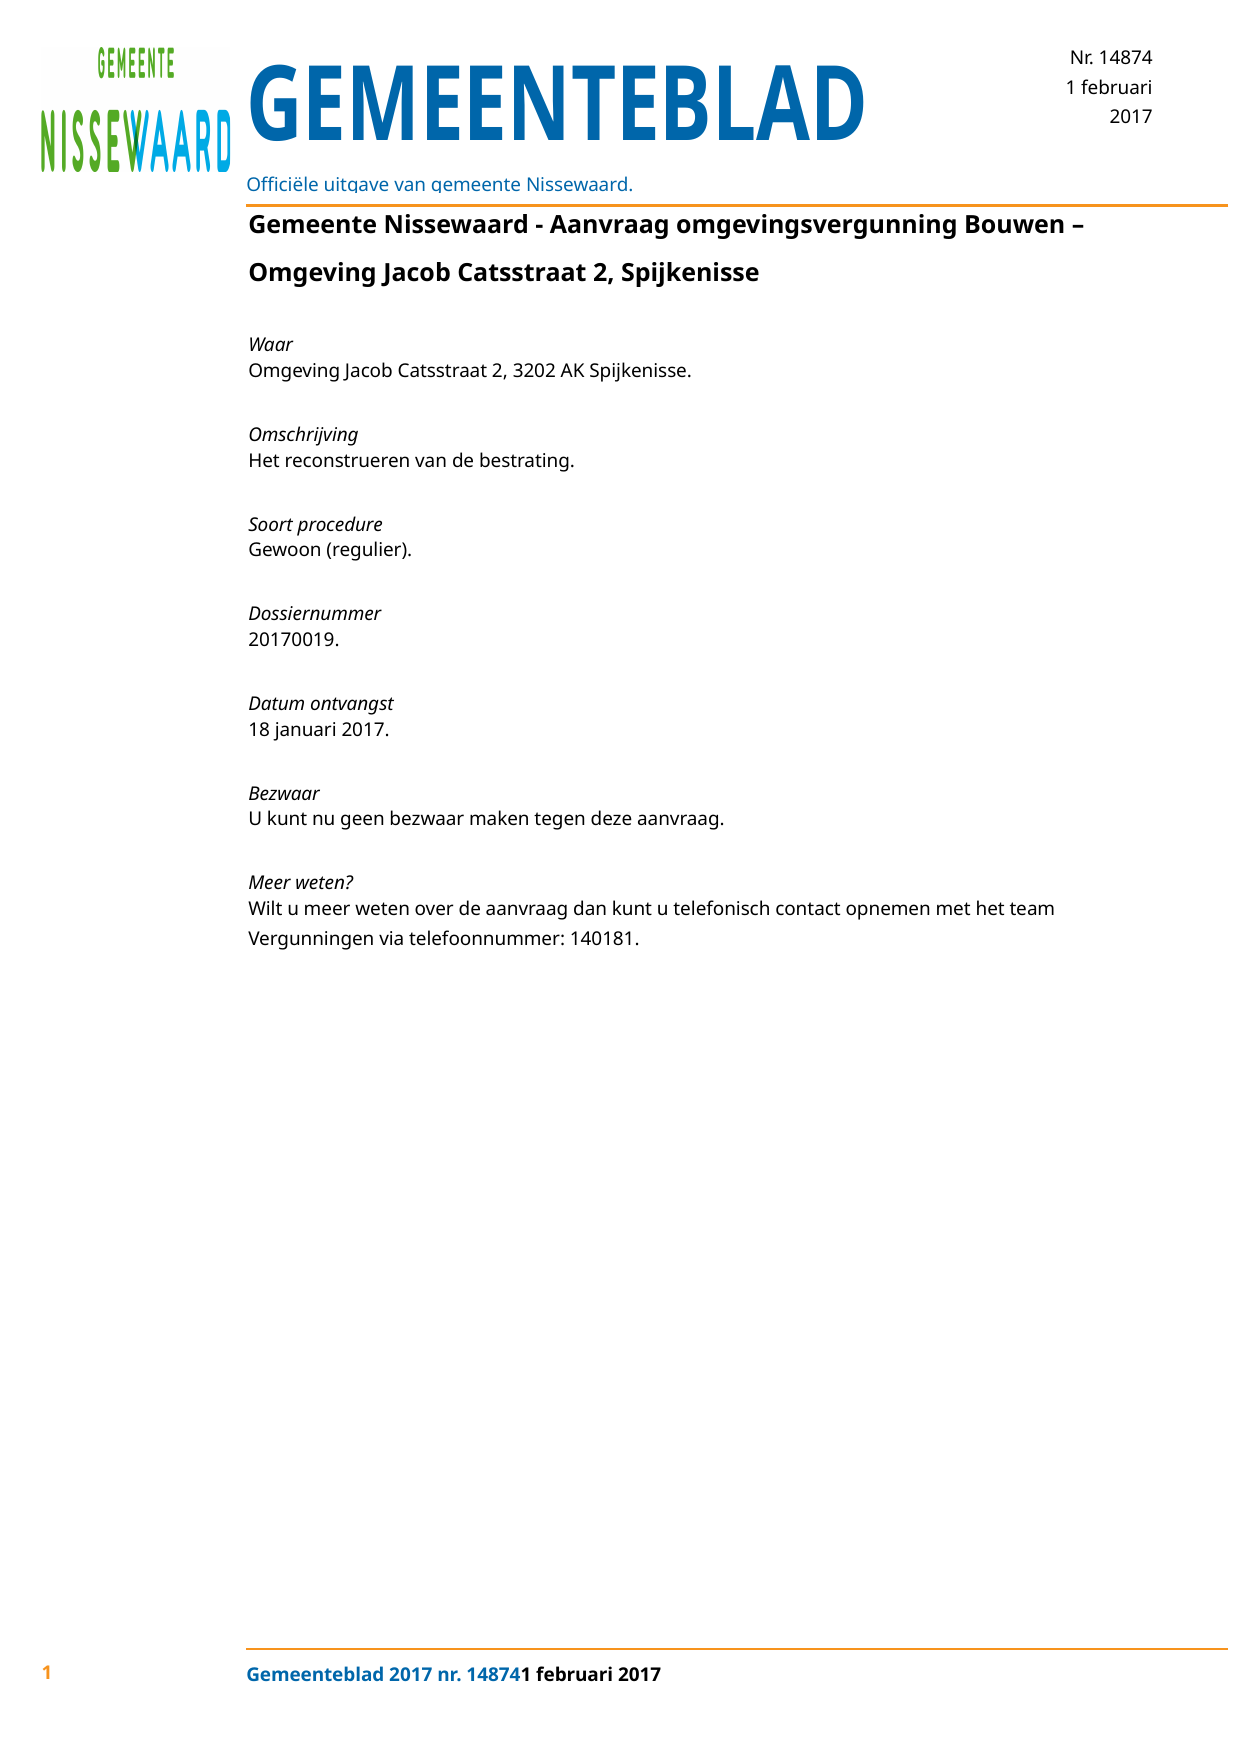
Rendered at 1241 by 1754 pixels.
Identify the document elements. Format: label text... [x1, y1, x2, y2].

text 20170019. [248, 626, 1152, 652]
text Omgeving Jacob Catsstraat 2, 3202 AK Spijkenisse. [248, 357, 1152, 383]
picture [200, 151, 206, 172]
text Waar [248, 331, 1152, 357]
picture [154, 157, 165, 172]
text Gewoon (regulier). [248, 537, 1152, 562]
picture [201, 122, 206, 138]
text U kunt nu geen bezwaar maken tegen deze aanvraag. [248, 806, 1152, 831]
picture [41, 47, 231, 172]
text Wilt u meer weten over de aanvraag dan kunt u telefonisch contact opnemen met het team Vergunningen via telefoonnummer: 140181. [248, 895, 1152, 951]
text Soort procedure [248, 511, 1152, 537]
picture [222, 122, 227, 160]
picture [176, 157, 187, 172]
text Dossiernummer [248, 601, 1152, 626]
text Omschrijving [248, 421, 1152, 447]
text Meer weten? [248, 869, 1152, 895]
text Het reconstrueren van de bestrating. [248, 447, 1152, 473]
text Datum ontvangst [248, 690, 1152, 716]
text 18 januari 2017. [248, 716, 1152, 742]
text Bezwaar [248, 780, 1152, 806]
text Gemeente Nissewaard - Aanvraag omgevingsvergunning Bouwen – Omgeving Jacob Catsstraat 2, Spijkenisse [248, 207, 1152, 288]
